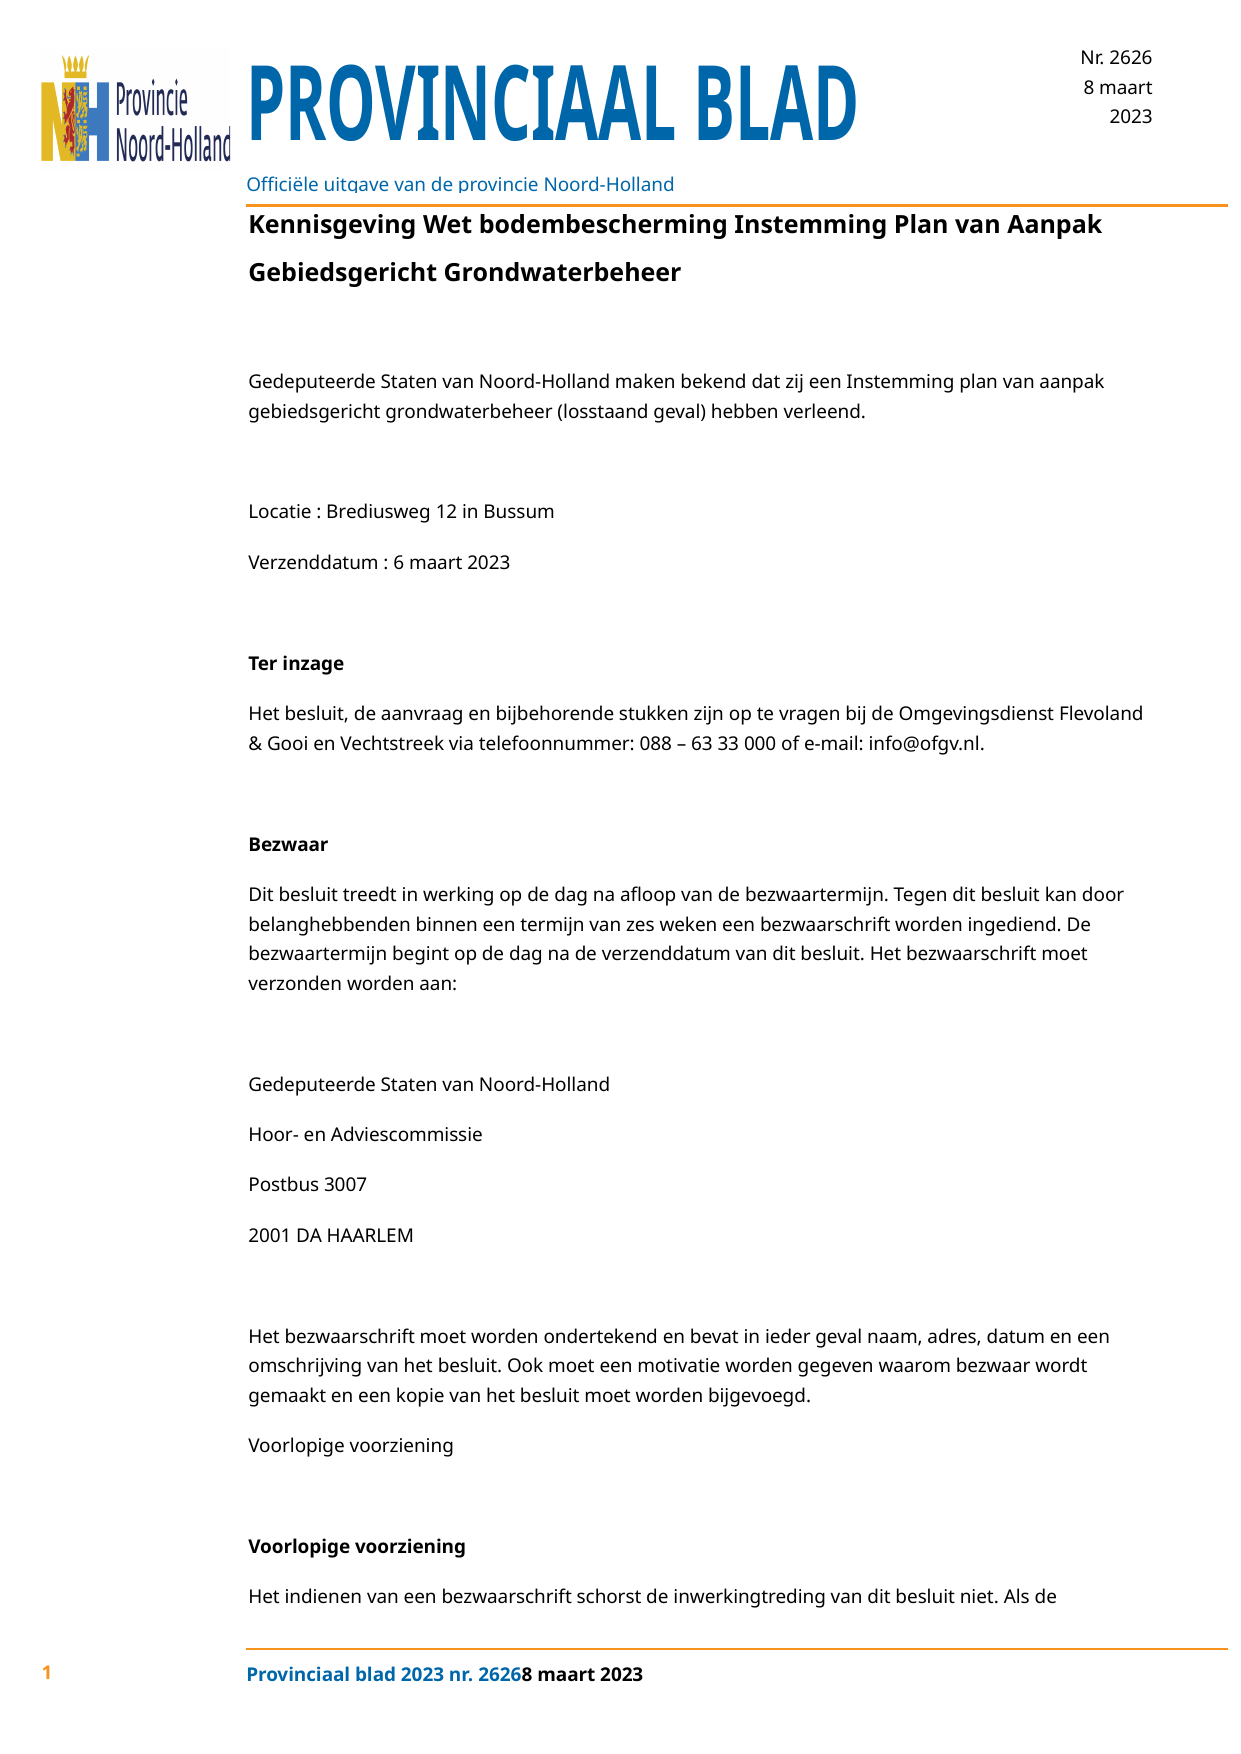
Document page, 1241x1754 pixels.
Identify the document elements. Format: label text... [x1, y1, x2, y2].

text Locatie : Brediusweg 12 in Bussum [248, 499, 1152, 524]
picture [41, 47, 231, 172]
text Het bezwaarschrift moet worden ondertekend en bevat in ieder geval naam, adres, datum en een omschrijving van het besluit. Ook moet een motivatie worden gegeven waarom bezwaar wordt gemaakt en een kopie van het besluit moet worden bijgevoegd. [248, 1323, 1152, 1408]
text Ter inzage [248, 650, 1152, 676]
text Hoor- en Adviescommissie [248, 1121, 1152, 1147]
text Het besluit, de aanvraag en bijbehorende stukken zijn op te vragen bij de Omgevingsdienst Flevoland & Gooi en Vechtstreek via telefoonnummer: 088 – 63 33 000 of e-mail: info@ofgv.nl. [248, 700, 1152, 756]
text Bezwaar [248, 831, 1152, 857]
text Gedeputeerde Staten van Noord-Holland maken bekend dat zij een Instemming plan van aanpak gebiedsgericht grondwaterbeheer (losstaand geval) hebben verleend. [248, 368, 1152, 424]
text Kennisgeving Wet bodembescherming Instemming Plan van Aanpak Gebiedsgericht Grondwaterbeheer [248, 207, 1152, 288]
text Postbus 3007 [248, 1172, 1152, 1197]
text 2001 DA HAARLEM [248, 1222, 1152, 1248]
text Voorlopige voorziening [248, 1432, 1152, 1458]
text Voorlopige voorziening [248, 1533, 1152, 1559]
text Verzenddatum : 6 maart 2023 [248, 549, 1152, 575]
text Het indienen van een bezwaarschrift schorst de inwerkingtreding van dit besluit niet. Als de [248, 1584, 1152, 1609]
text Dit besluit treedt in werking op de dag na afloop van de bezwaartermijn. Tegen dit besluit kan door belanghebbenden binnen een termijn van zes weken een bezwaarschrift worden ingediend. De bezwaartermijn begint op de dag na de verzenddatum van dit besluit. Het bezwaarschrift moet verzonden worden aan: [248, 881, 1152, 996]
text Gedeputeerde Staten van Noord-Holland [248, 1071, 1152, 1097]
